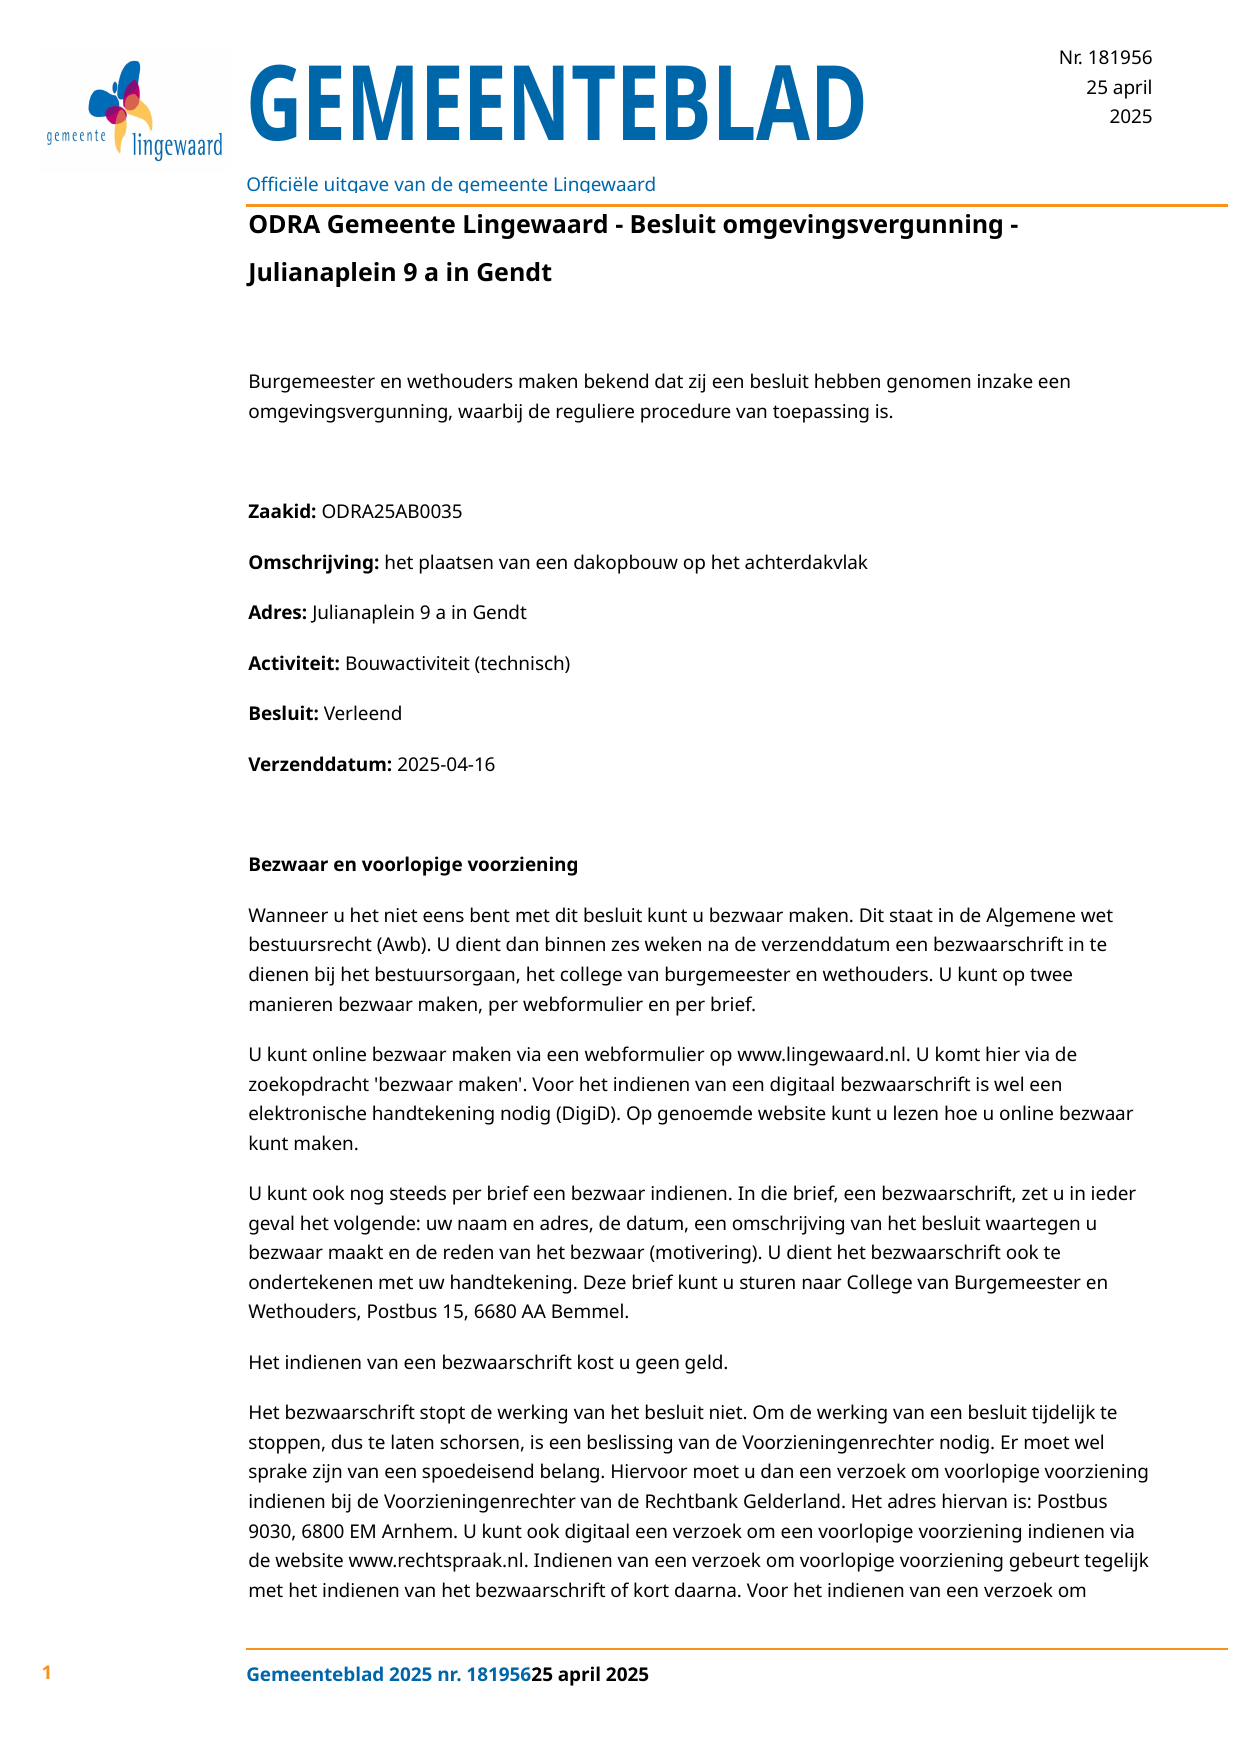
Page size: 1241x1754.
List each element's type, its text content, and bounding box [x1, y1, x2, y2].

text Wanneer u het niet eens bent met dit besluit kunt u bezwaar maken. Dit staat in de Algemene wet bestuursrecht (Awb). U dient dan binnen zes weken na de verzenddatum een bezwaarschrift in te dienen bij het bestuursorgaan, het college van burgemeester en wethouders. U kunt op twee manieren bezwaar maken, per webformulier en per brief. [248, 902, 1152, 1017]
text Burgemeester en wethouders maken bekend dat zij een besluit hebben genomen inzake een omgevingsvergunning, waarbij de reguliere procedure van toepassing is. [248, 368, 1152, 424]
text Verzenddatum: 2025-04-16 [248, 751, 1152, 777]
text Het indienen van een bezwaarschrift kost u geen geld. [248, 1349, 1152, 1375]
text U kunt online bezwaar maken via een webformulier op www.lingewaard.nl. U komt hier via de zoekopdracht 'bezwaar maken'. Voor het indienen van een digitaal bezwaarschrift is wel een elektronische handtekening nodig (DigiD). Op genoemde website kunt u lezen hoe u online bezwaar kunt maken. [248, 1041, 1152, 1156]
text Zaakid: ODRA25AB0035 [248, 499, 1152, 524]
text U kunt ook nog steeds per brief een bezwaar indienen. In die brief, een bezwaarschrift, zet u in ieder geval het volgende: uw naam en adres, de datum, een omschrijving van het besluit waartegen u bezwaar maakt en de reden van het bezwaar (motivering). U dient het bezwaarschrift ook te ondertekenen met uw handtekening. Deze brief kunt u sturen naar College van Burgemeester en Wethouders, Postbus 15, 6680 AA Bemmel. [248, 1180, 1152, 1324]
text Adres: Julianaplein 9 a in Gendt [248, 599, 1152, 625]
text Bezwaar en voorlopige voorziening [248, 852, 1152, 877]
text Activiteit: Bouwactiviteit (technisch) [248, 650, 1152, 676]
picture [41, 47, 231, 172]
text Omschrijving: het plaatsen van een dakopbouw op het achterdakvlak [248, 549, 1152, 575]
text Besluit: Verleend [248, 700, 1152, 726]
text Het bezwaarschrift stopt de werking van het besluit niet. Om de werking van een besluit tijdelijk te stoppen, dus te laten schorsen, is een beslissing van de Voorzieningenrechter nodig. Er moet wel sprake zijn van een spoedeisend belang. Hiervoor moet u dan een verzoek om voorlopige voorziening indienen bij de Voorzieningenrechter van de Rechtbank Gelderland. Het adres hiervan is: Postbus 9030, 6800 EM Arnhem. U kunt ook digitaal een verzoek om een voorlopige voorziening indienen via de website www.rechtspraak.nl. Indienen van een verzoek om voorlopige voorziening gebeurt tegelijk met het indienen van het bezwaarschrift of kort daarna. Voor het indienen van een verzoek om [248, 1399, 1152, 1603]
text ODRA Gemeente Lingewaard - Besluit omgevingsvergunning - Julianaplein 9 a in Gendt [248, 207, 1152, 288]
